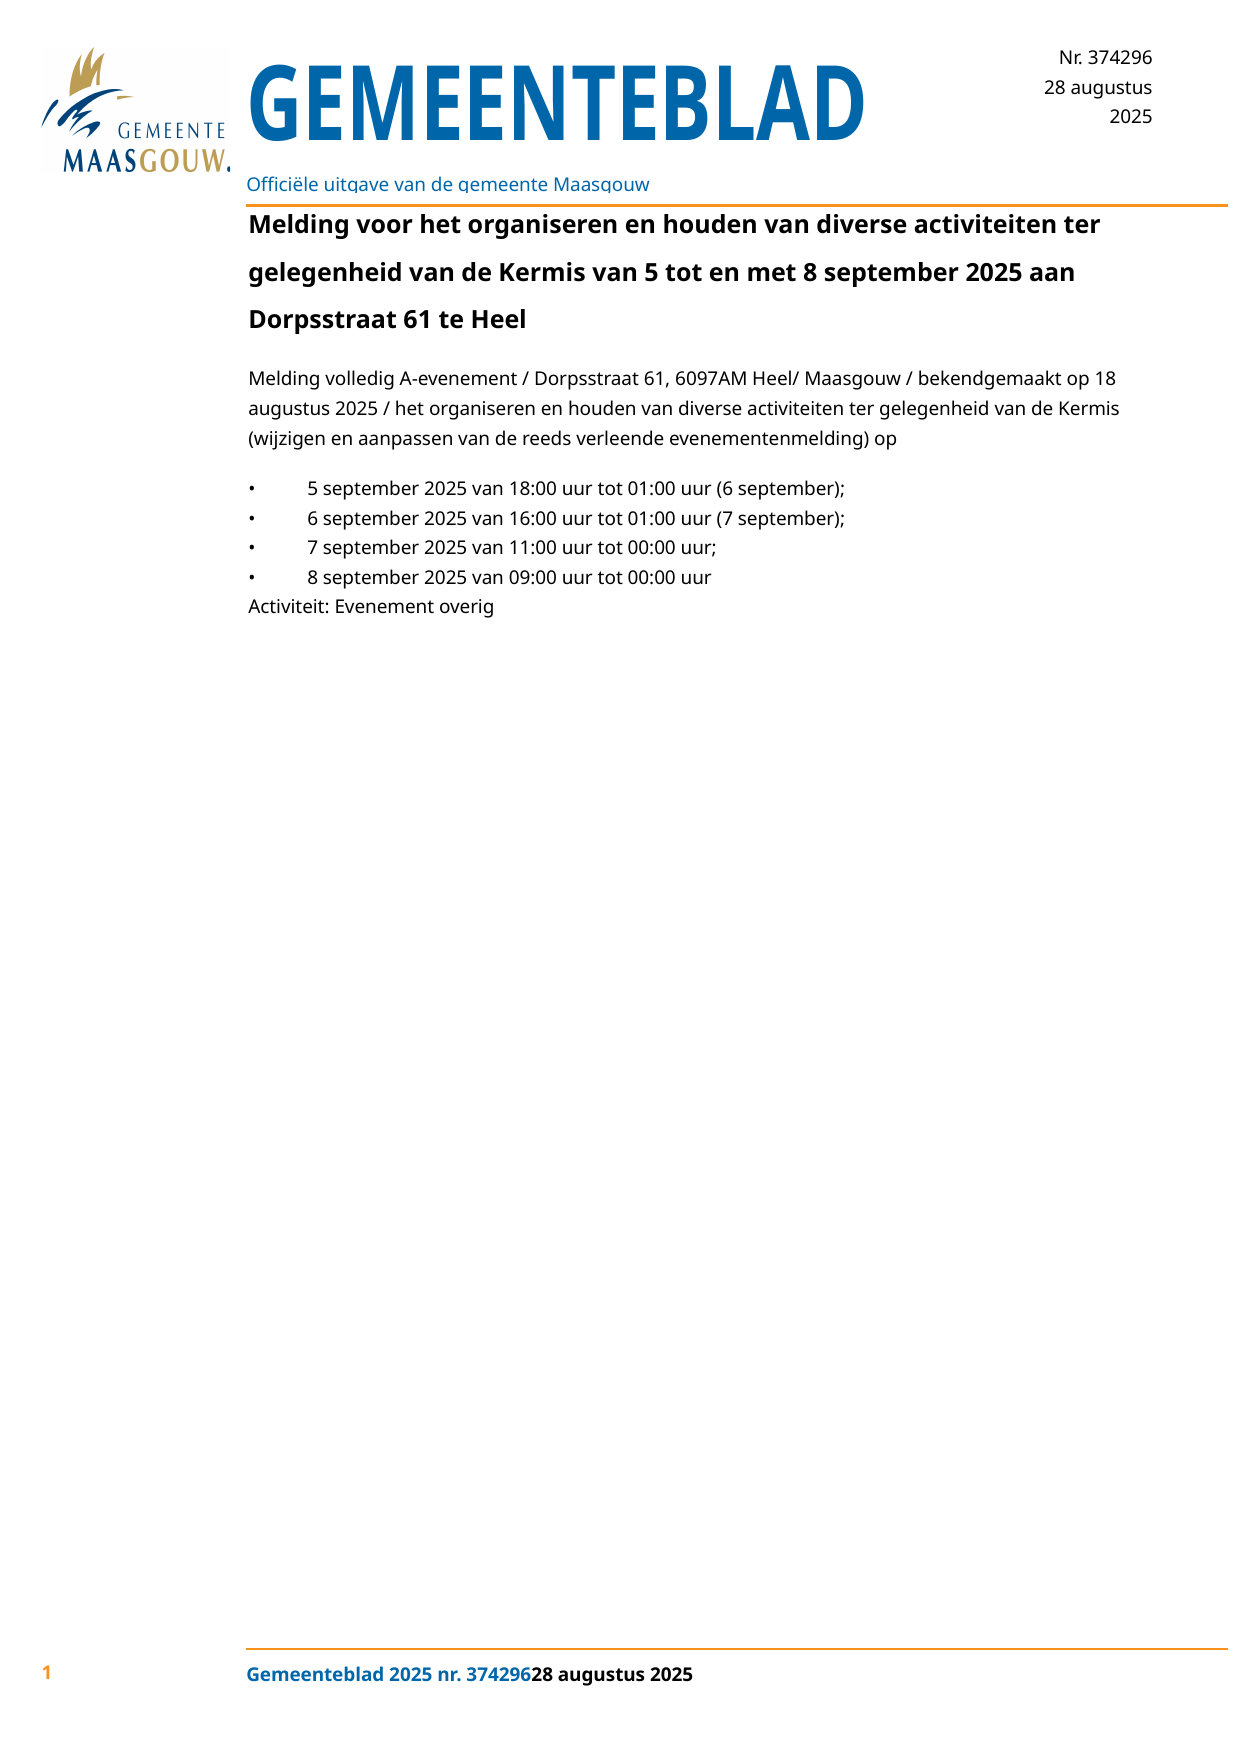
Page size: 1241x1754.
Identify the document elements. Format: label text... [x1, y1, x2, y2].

text Activiteit: Evenement overig [248, 593, 1152, 619]
list 7 september 2025 van 11:00 uur tot 00:00 uur; [248, 534, 1152, 560]
list 5 september 2025 van 18:00 uur tot 01:00 uur (6 september); [248, 475, 1152, 501]
picture [41, 47, 231, 172]
text Melding volledig A-evenement / Dorpsstraat 61, 6097AM Heel/ Maasgouw / bekendgemaakt op 18 augustus 2025 / het organiseren en houden van diverse activiteiten ter gelegenheid van de Kermis (wijzigen en aanpassen van de reeds verleende evenementenmelding) op [248, 366, 1152, 450]
text Melding voor het organiseren en houden van diverse activiteiten ter gelegenheid van de Kermis van 5 tot en met 8 september 2025 aan Dorpsstraat 61 te Heel [248, 207, 1152, 336]
list 6 september 2025 van 16:00 uur tot 01:00 uur (7 september); [248, 505, 1152, 530]
list 8 september 2025 van 09:00 uur tot 00:00 uur [248, 564, 1152, 589]
